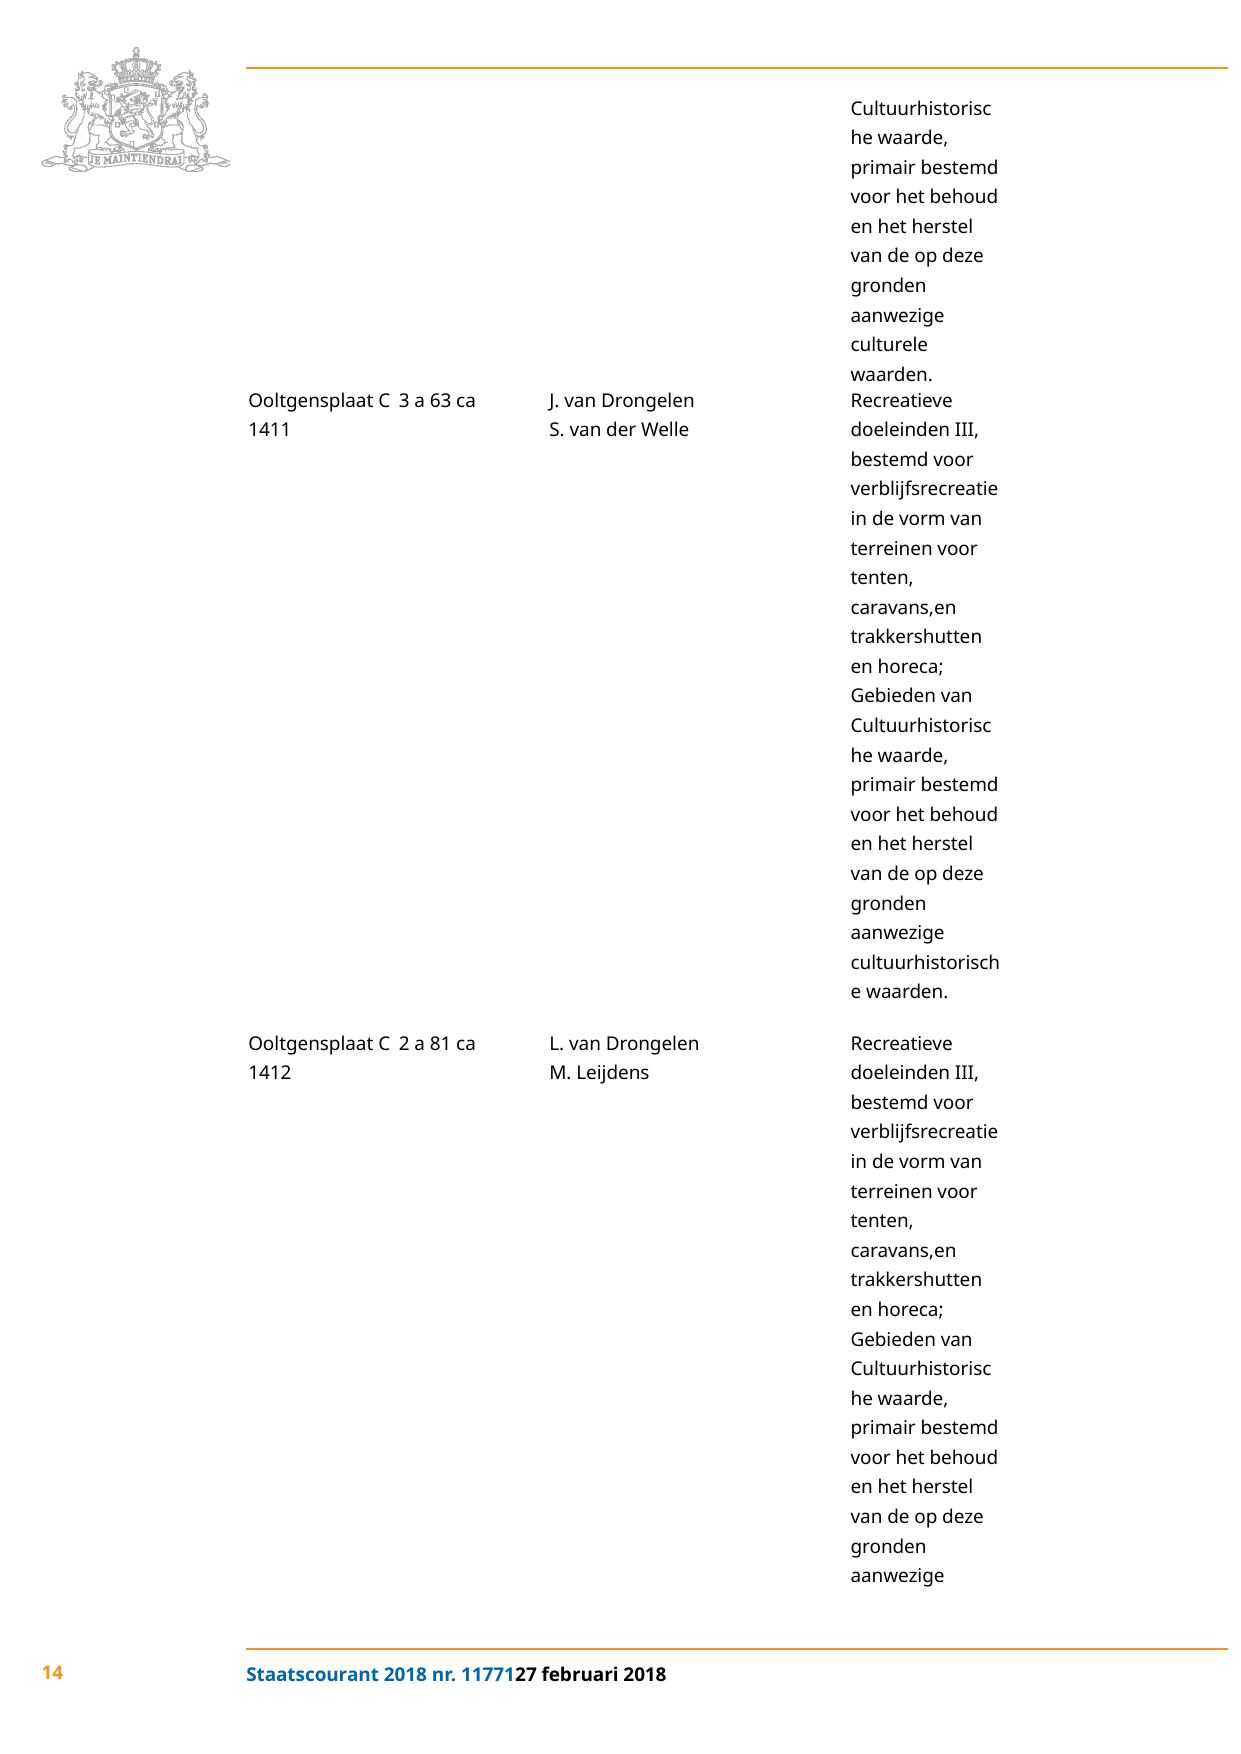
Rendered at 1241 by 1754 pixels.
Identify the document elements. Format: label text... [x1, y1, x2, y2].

table_cell [700, 387, 850, 1004]
table_cell [248, 95, 398, 387]
table_cell L. van Drongelen M. Leijdens [549, 1030, 700, 1588]
table_cell 3 a 63 ca [399, 387, 549, 1004]
table_cell 2 a 81 ca [399, 1030, 549, 1588]
picture [41, 47, 231, 172]
table_cell J. van Drongelen S. van der Welle [549, 387, 700, 1004]
table_cell Ooltgensplaat C 1411 [248, 387, 398, 1004]
table_cell [700, 1030, 850, 1588]
table_cell [248, 1004, 398, 1030]
table_cell [399, 95, 549, 387]
table_cell [1001, 95, 1152, 387]
table_cell [700, 95, 850, 387]
table_cell [1001, 387, 1152, 1004]
table_cell [1001, 1030, 1152, 1588]
table_cell Ooltgensplaat C 1412 [248, 1030, 398, 1588]
table_cell Recreatieve doeleinden III, bestemd voor verblijfsrecreatie in de vorm van terreinen voor tenten, caravans,en trakkershutten en horeca; Gebieden van Cultuurhistorische waarde, primair bestemd voor het behoud en het herstel van de op deze gronden aanwezige cultuurhistorische waarden. [850, 387, 1001, 1004]
table_cell Recreatieve doeleinden III, bestemd voor verblijfsrecreatie in de vorm van terreinen voor tenten, caravans,en trakkershutten en horeca; Gebieden van Cultuurhistorische waarde, primair bestemd voor het behoud en het herstel van de op deze gronden aanwezige [850, 1030, 1001, 1588]
table_cell Cultuurhistorische waarde, primair bestemd voor het behoud en het herstel van de op deze gronden aanwezige culturele waarden. [850, 95, 1001, 387]
table_cell [549, 95, 700, 387]
